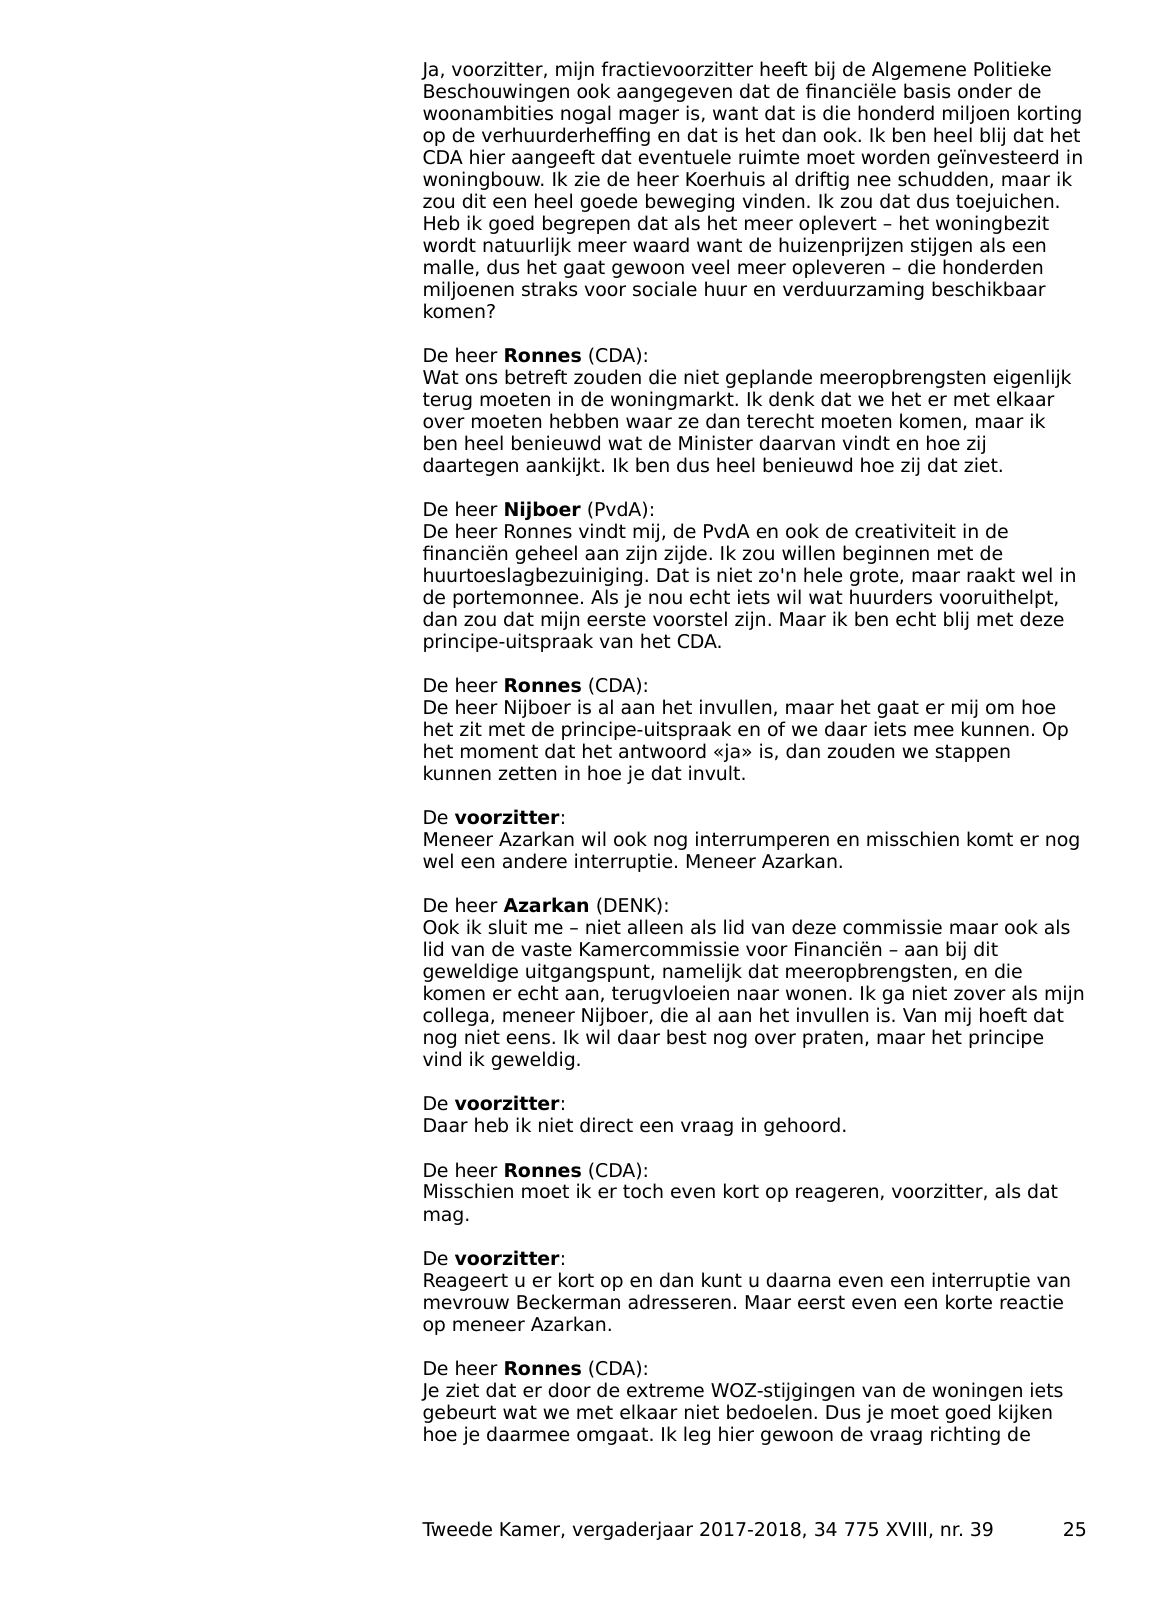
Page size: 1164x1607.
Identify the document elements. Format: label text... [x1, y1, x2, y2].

text De heer Ronnes (CDA): [422, 675, 1087, 697]
text De voorzitter: [422, 807, 1087, 829]
text De heer Ronnes (CDA): [422, 1358, 1087, 1380]
text De voorzitter: [422, 1093, 1087, 1115]
text De heer Ronnes (CDA): [422, 1159, 1087, 1181]
text Wat ons betreft zouden die niet geplande meeropbrengsten eigenlijk terug moeten in de woningmarkt. Ik denk dat we het er met elkaar over moeten hebben waar ze dan terecht moeten komen, maar ik ben heel benieuwd wat de Minister daarvan vindt en hoe zij daartegen aankijkt. Ik ben dus heel benieuwd hoe zij dat ziet. [422, 367, 1087, 477]
text Ook ik sluit me – niet alleen als lid van deze commissie maar ook als lid van de vaste Kamercommissie voor Financiën – aan bij dit geweldige uitgangspunt, namelijk dat meeropbrengsten, en die komen er echt aan, terugvloeien naar wonen. Ik ga niet zover als mijn collega, meneer Nijboer, die al aan het invullen is. Van mij hoeft dat nog niet eens. Ik wil daar best nog over praten, maar het principe vind ik geweldig. [422, 917, 1087, 1071]
text De heer Ronnes (CDA): [422, 345, 1087, 367]
text Je ziet dat er door de extreme WOZ-stijgingen van de woningen iets gebeurt wat we met elkaar niet bedoelen. Dus je moet goed kijken hoe je daarmee omgaat. Ik leg hier gewoon de vraag richting de [422, 1380, 1087, 1446]
text Meneer Azarkan wil ook nog interrumperen en misschien komt er nog wel een andere interruptie. Meneer Azarkan. [422, 829, 1087, 873]
text De heer Nijboer (PvdA): [422, 499, 1087, 521]
text Misschien moet ik er toch even kort op reageren, voorzitter, als dat mag. [422, 1181, 1087, 1225]
text De heer Ronnes vindt mij, de PvdA en ook de creativiteit in de financiën geheel aan zijn zijde. Ik zou willen beginnen met de huurtoeslagbezuiniging. Dat is niet zo'n hele grote, maar raakt wel in de portemonnee. Als je nou echt iets wil wat huurders vooruithelpt, dan zou dat mijn eerste voorstel zijn. Maar ik ben echt blij met deze principe-uitspraak van het CDA. [422, 521, 1087, 653]
text De heer Azarkan (DENK): [422, 895, 1087, 917]
text Ja, voorzitter, mijn fractievoorzitter heeft bij de Algemene Politieke Beschouwingen ook aangegeven dat de financiële basis onder de woonambities nogal mager is, want dat is die honderd miljoen korting op de verhuurderheffing en dat is het dan ook. Ik ben heel blij dat het CDA hier aangeeft dat eventuele ruimte moet worden geïnvesteerd in woningbouw. Ik zie de heer Koerhuis al driftig nee schudden, maar ik zou dit een heel goede beweging vinden. Ik zou dat dus toejuichen. Heb ik goed begrepen dat als het meer oplevert – het woningbezit wordt natuurlijk meer waard want de huizenprijzen stijgen als een malle, dus het gaat gewoon veel meer opleveren – die honderden miljoenen straks voor sociale huur en verduurzaming beschikbaar komen? [422, 59, 1087, 323]
text Daar heb ik niet direct een vraag in gehoord. [422, 1115, 1087, 1137]
text De voorzitter: [422, 1248, 1087, 1269]
text De heer Nijboer is al aan het invullen, maar het gaat er mij om hoe het zit met de principe-uitspraak en of we daar iets mee kunnen. Op het moment dat het antwoord «ja» is, dan zouden we stappen kunnen zetten in hoe je dat invult. [422, 697, 1087, 785]
text Reageert u er kort op en dan kunt u daarna even een interruptie van mevrouw Beckerman adresseren. Maar eerst even een korte reactie op meneer Azarkan. [422, 1269, 1087, 1336]
